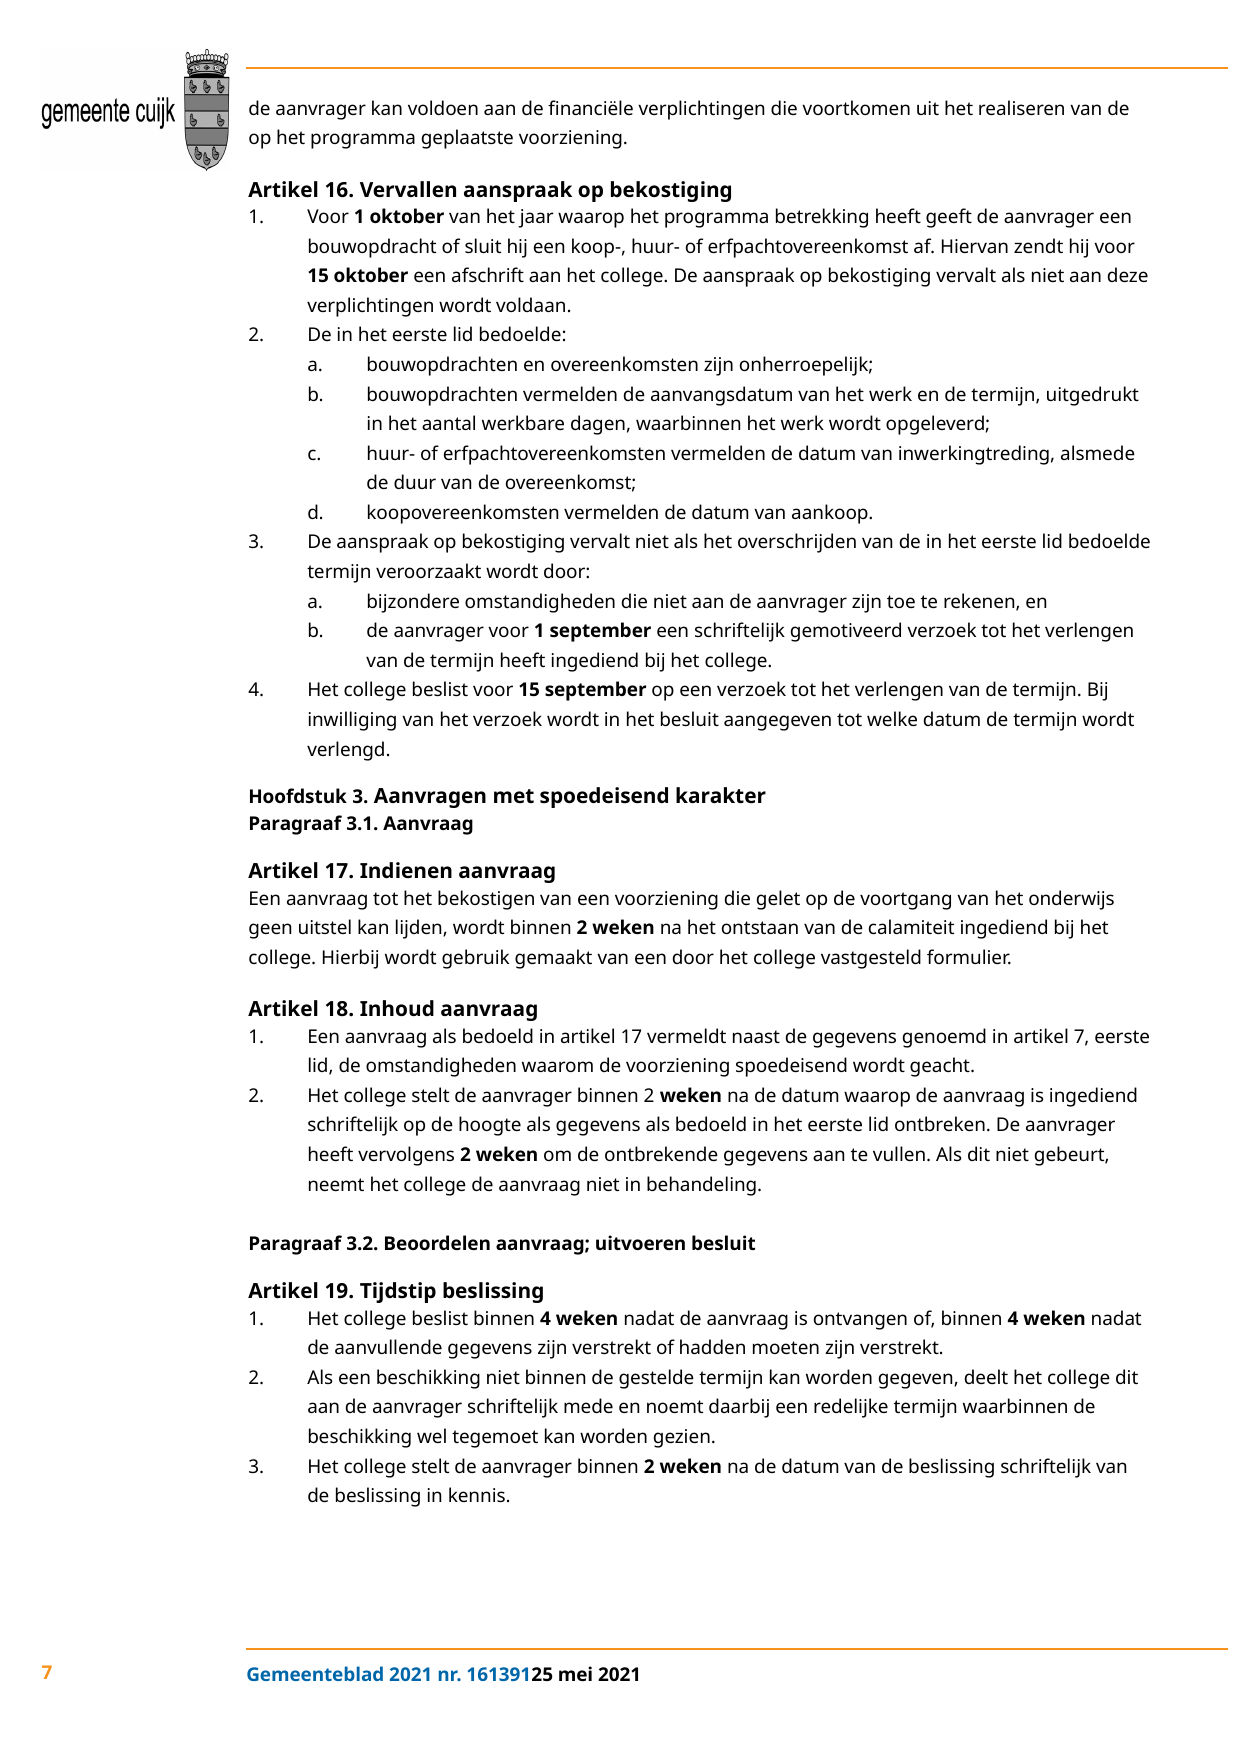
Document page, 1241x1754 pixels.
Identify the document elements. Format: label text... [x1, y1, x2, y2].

list Een aanvraag als bedoeld in artikel 17 vermeldt naast de gegevens genoemd in artikel 7, eerste lid, de omstandigheden waarom de voorziening spoedeisend wordt geacht. [248, 1023, 1152, 1078]
list de aanvrager voor 1 september een schriftelijk gemotiveerd verzoek tot het verlengen van de termijn heeft ingediend bij het college. [307, 617, 1152, 673]
list Voor 1 oktober van het jaar waarop het programma betrekking heeft geeft de aanvrager een bouwopdracht of sluit hij een koop-, huur- of erfpachtovereenkomst af. Hiervan zendt hij voor 15 oktober een afschrift aan het college. De aanspraak op bekostiging vervalt als niet aan deze verplichtingen wordt voldaan. [248, 203, 1152, 318]
list bouwopdrachten en overeenkomsten zijn onherroepelijk; [307, 351, 1152, 377]
list Het college stelt de aanvrager binnen 2 weken na de datum van de beslissing schriftelijk van de beslissing in kennis. [248, 1453, 1152, 1508]
text Artikel 17. Indienen aanvraag [248, 856, 1152, 885]
text Artikel 18. Inhoud aanvraag [248, 994, 1152, 1023]
list huur- of erfpachtovereenkomsten vermelden de datum van inwerkingtreding, alsmede de duur van de overeenkomst; [307, 440, 1152, 495]
list Als een beschikking niet binnen de gestelde termijn kan worden gegeven, deelt het college dit aan de aanvrager schriftelijk mede en noemt daarbij een redelijke termijn waarbinnen de beschikking wel tegemoet kan worden gezien. [248, 1364, 1152, 1449]
list De aanspraak op bekostiging vervalt niet als het overschrijden van de in het eerste lid bedoelde termijn veroorzaakt wordt door: [248, 529, 1152, 584]
text Een aanvraag tot het bekostigen van een voorziening die gelet op de voortgang van het onderwijs geen uitstel kan lijden, wordt binnen 2 weken na het ontstaan van de calamiteit ingediend bij het college. Hierbij wordt gebruik gemaakt van een door het college vastgesteld formulier. [248, 885, 1152, 970]
list Het college stelt de aanvrager binnen 2 weken na de datum waarop de aanvraag is ingediend schriftelijk op de hoogte als gegevens als bedoeld in het eerste lid ontbreken. De aanvrager heeft vervolgens 2 weken om de ontbrekende gegevens aan te vullen. Als dit niet gebeurt, neemt het college de aanvraag niet in behandeling. [248, 1082, 1152, 1196]
list koopovereenkomsten vermelden de datum van aankoop. [307, 499, 1152, 525]
text de aanvrager kan voldoen aan de financiële verplichtingen die voortkomen uit het realiseren van de op het programma geplaatste voorziening. [248, 95, 1152, 150]
text Paragraaf 3.1. Aanvraag [248, 810, 1152, 836]
list bijzondere omstandigheden die niet aan de aanvrager zijn toe te rekenen, en [307, 588, 1152, 613]
text Artikel 16. Vervallen aanspraak op bekostiging [248, 175, 1152, 203]
text Hoofdstuk 3. Aanvragen met spoedeisend karakter [248, 781, 1152, 810]
list bouwopdrachten vermelden de aanvangsdatum van het werk en de termijn, uitgedrukt in het aantal werkbare dagen, waarbinnen het werk wordt opgeleverd; [307, 381, 1152, 436]
text Artikel 19. Tijdstip beslissing [248, 1276, 1152, 1305]
list Het college beslist voor 15 september op een verzoek tot het verlengen van de termijn. Bij inwilliging van het verzoek wordt in het besluit aangegeven tot welke datum de termijn wordt verlengd. [248, 677, 1152, 761]
text Paragraaf 3.2. Beoordelen aanvraag; uitvoeren besluit [248, 1230, 1152, 1256]
list De in het eerste lid bedoelde: [248, 322, 1152, 347]
list Het college beslist binnen 4 weken nadat de aanvraag is ontvangen of, binnen 4 weken nadat de aanvullende gegevens zijn verstrekt of hadden moeten zijn verstrekt. [248, 1305, 1152, 1360]
picture [41, 47, 231, 172]
